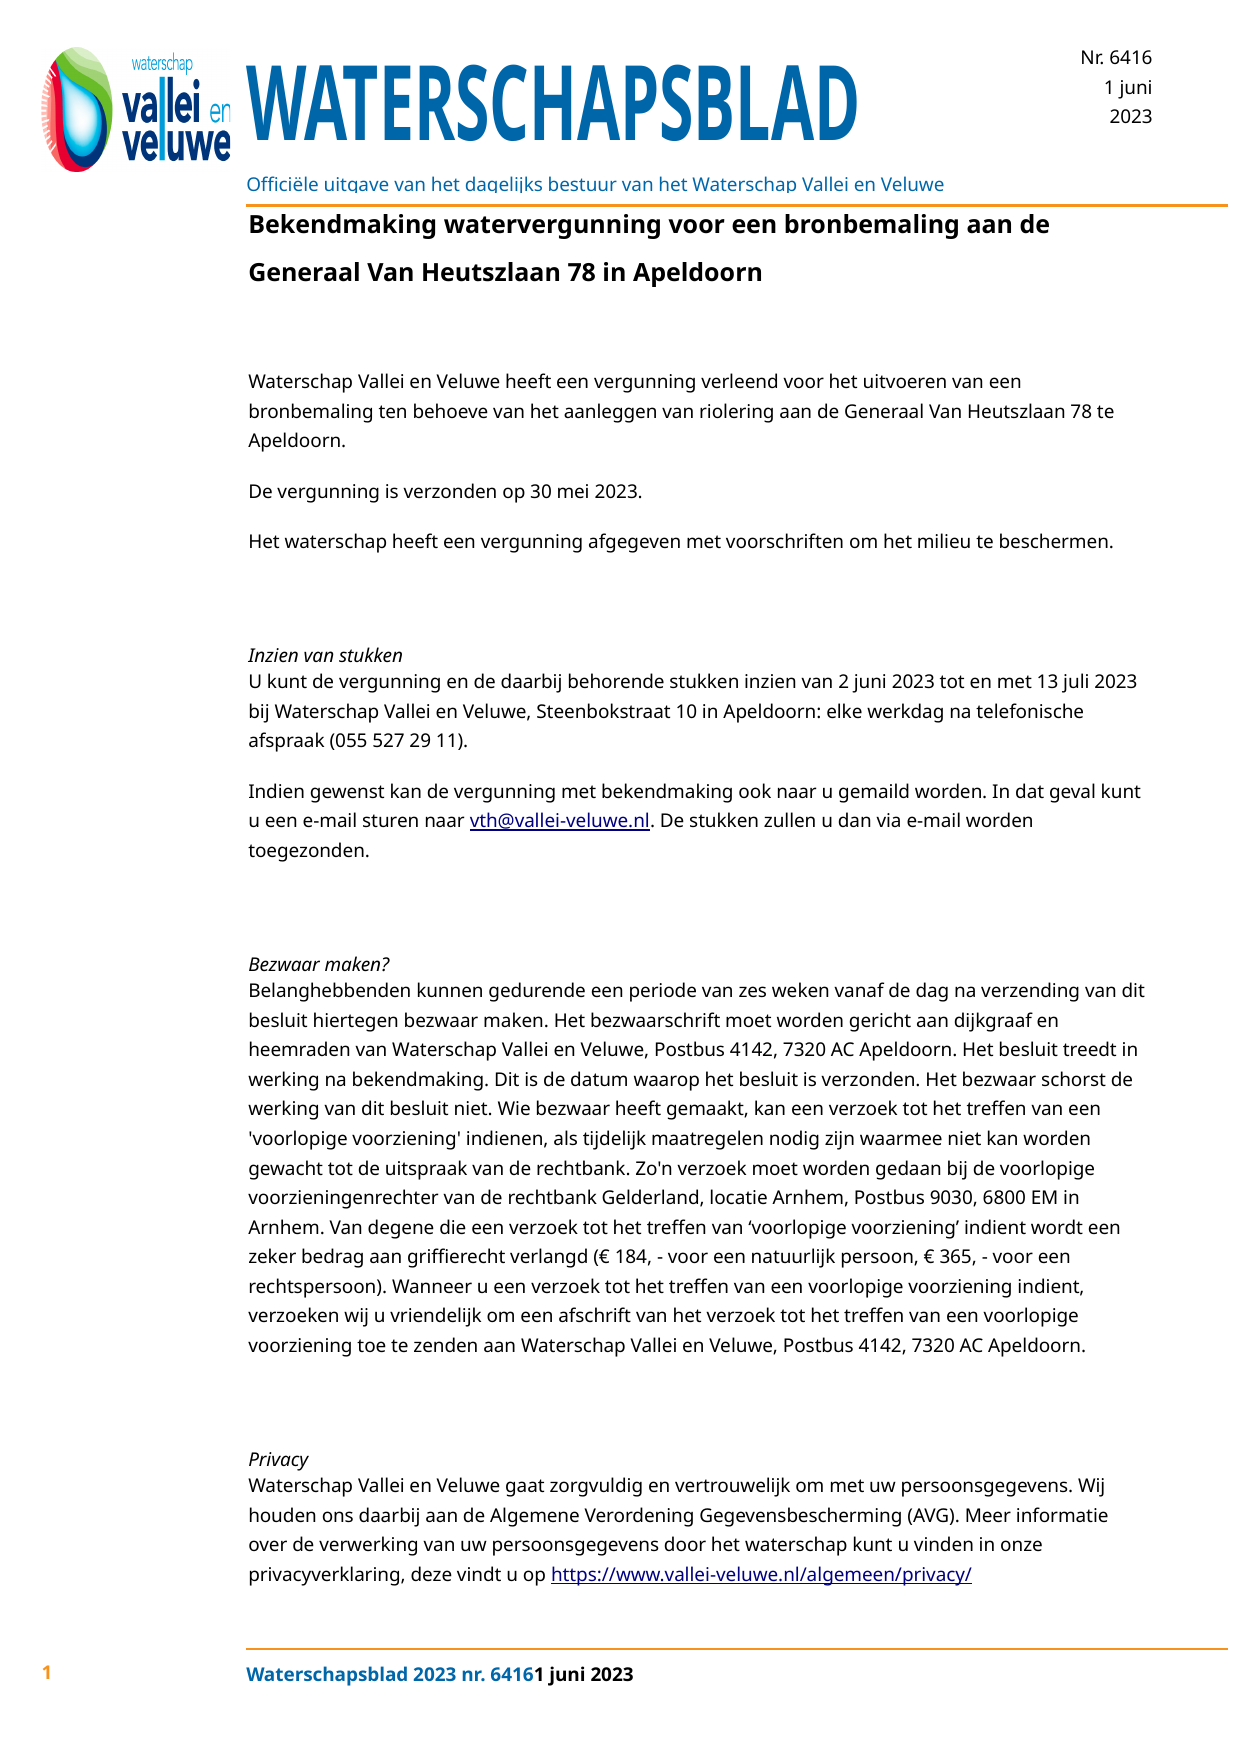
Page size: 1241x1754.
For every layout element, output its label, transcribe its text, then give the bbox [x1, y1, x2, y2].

text Belanghebbenden kunnen gedurende een periode van zes weken vanaf de dag na verzending van dit besluit hiertegen bezwaar maken. Het bezwaarschrift moet worden gericht aan dijkgraaf en heemraden van Waterschap Vallei en Veluwe, Postbus 4142, 7320 AC Apeldoorn. Het besluit treedt in werking na bekendmaking. Dit is de datum waarop het besluit is verzonden. Het bezwaar schorst de werking van dit besluit niet. Wie bezwaar heeft gemaakt, kan een verzoek tot het treffen van een 'voorlopige voorziening' indienen, als tijdelijk maatregelen nodig zijn waarmee niet kan worden gewacht tot de uitspraak van de rechtbank. Zo'n verzoek moet worden gedaan bij de voorlopige voorzieningenrechter van de rechtbank Gelderland, locatie Arnhem, Postbus 9030, 6800 EM in Arnhem. Van degene die een verzoek tot het treffen van ‘voorlopige voorziening’ indient wordt een zeker bedrag aan griffierecht verlangd (€ 184, - voor een natuurlijk persoon, € 365, - voor een rechtspersoon). Wanneer u een verzoek tot het treffen van een voorlopige voorziening indient, verzoeken wij u vriendelijk om een afschrift van het verzoek tot het treffen van een voorlopige voorziening toe te zenden aan Waterschap Vallei en Veluwe, Postbus 4142, 7320 AC Apeldoorn. [248, 977, 1152, 1358]
text Waterschap Vallei en Veluwe gaat zorgvuldig en vertrouwelijk om met uw persoonsgegevens. Wij houden ons daarbij aan de Algemene Verordening Gegevensbescherming (AVG). Meer informatie over de verwerking van uw persoonsgegevens door het waterschap kunt u vinden in onze privacyverklaring, deze vindt u op https://www.vallei-veluwe.nl/algemeen/privacy/ [248, 1472, 1152, 1587]
text De vergunning is verzonden op 30 mei 2023. [248, 478, 1152, 504]
text U kunt de vergunning en de daarbij behorende stukken inzien van 2 juni 2023 tot en met 13 juli 2023 bij Waterschap Vallei en Veluwe, Steenbokstraat 10 in Apeldoorn: elke werkdag na telefonische afspraak (055 527 29 11). [248, 668, 1152, 753]
picture [41, 47, 231, 172]
text Privacy [248, 1447, 1152, 1472]
text Bezwaar maken? [248, 952, 1152, 977]
text Indien gewenst kan de vergunning met bekendmaking ook naar u gemaild worden. In dat geval kunt u een e-mail sturen naar vth@vallei-veluwe.nl. De stukken zullen u dan via e-mail worden toegezonden. [248, 778, 1152, 863]
text Het waterschap heeft een vergunning afgegeven met voorschriften om het milieu te beschermen. [248, 528, 1152, 554]
text Inzien van stukken [248, 643, 1152, 668]
text Waterschap Vallei en Veluwe heeft een vergunning verleend voor het uitvoeren van een bronbemaling ten behoeve van het aanleggen van riolering aan de Generaal Van Heutszlaan 78 te Apeldoorn. [248, 368, 1152, 453]
text Bekendmaking watervergunning voor een bronbemaling aan de Generaal Van Heutszlaan 78 in Apeldoorn [248, 207, 1152, 288]
